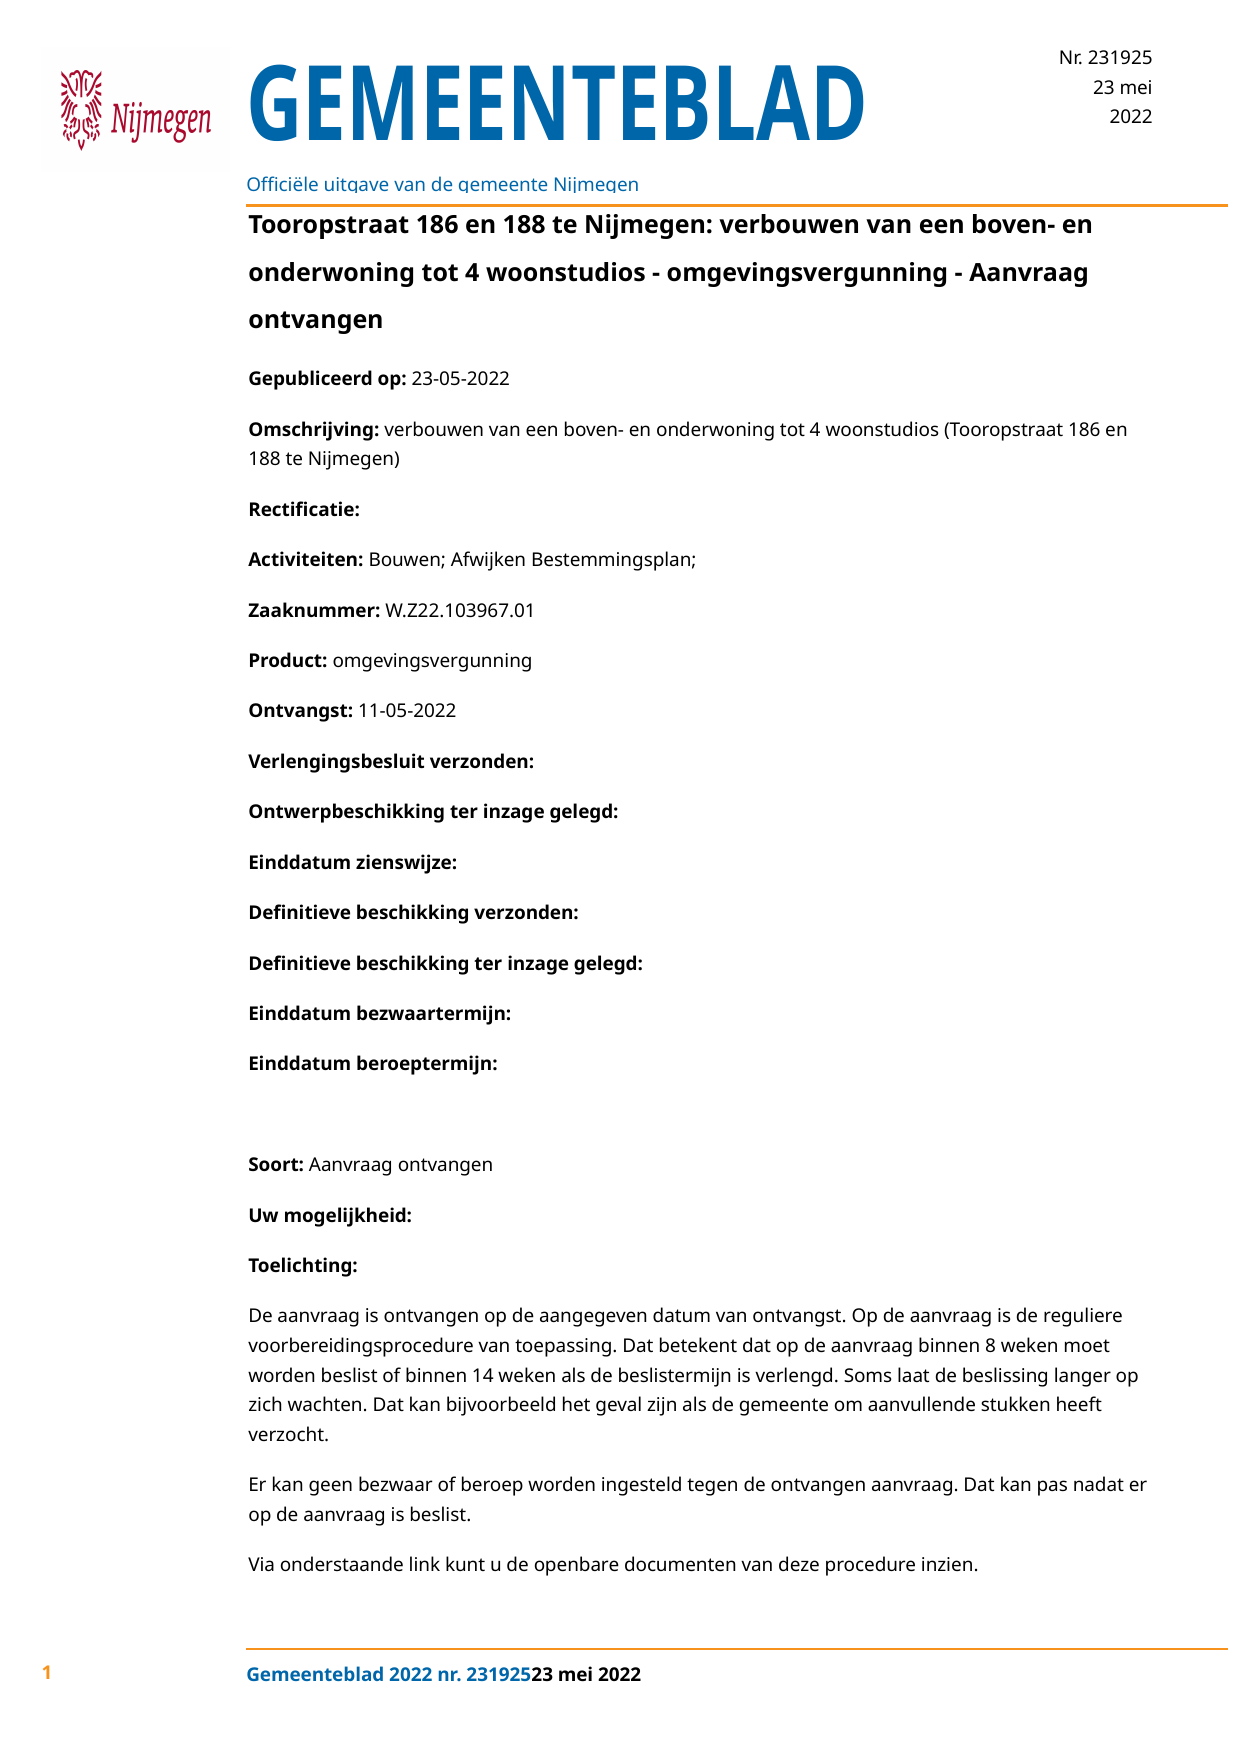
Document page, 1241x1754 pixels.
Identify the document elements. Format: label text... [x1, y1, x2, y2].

text Verlengingsbesluit verzonden: [248, 748, 1152, 774]
text Omschrijving: verbouwen van een boven- en onderwoning tot 4 woonstudios (Tooropstraat 186 en 188 te Nijmegen) [248, 416, 1152, 471]
text Ontvangst: 11-05-2022 [248, 698, 1152, 723]
text Einddatum bezwaartermijn: [248, 1000, 1152, 1026]
text Product: omgevingsvergunning [248, 647, 1152, 673]
text Tooropstraat 186 en 188 te Nijmegen: verbouwen van een boven- en onderwoning tot 4 woonstudios - omgevingsvergunning - Aanvraag ontvangen [248, 207, 1152, 336]
text Rectificatie: [248, 496, 1152, 522]
picture [41, 47, 231, 172]
text Definitieve beschikking ter inzage gelegd: [248, 950, 1152, 975]
text Activiteiten: Bouwen; Afwijken Bestemmingsplan; [248, 546, 1152, 572]
text Gepubliceerd op: 23-05-2022 [248, 366, 1152, 391]
text Er kan geen bezwaar of beroep worden ingesteld tegen de ontvangen aanvraag. Dat kan pas nadat er op de aanvraag is beslist. [248, 1471, 1152, 1527]
text Definitieve beschikking verzonden: [248, 899, 1152, 925]
text Uw mogelijkheid: [248, 1202, 1152, 1227]
text Einddatum beroeptermijn: [248, 1051, 1152, 1076]
text De aanvraag is ontvangen op de aangegeven datum van ontvangst. Op de aanvraag is de reguliere voorbereidingsprocedure van toepassing. Dat betekent dat op de aanvraag binnen 8 weken moet worden beslist of binnen 14 weken als de beslistermijn is verlengd. Soms laat de beslissing langer op zich wachten. Dat kan bijvoorbeeld het geval zijn als de gemeente om aanvullende stukken heeft verzocht. [248, 1303, 1152, 1447]
text Soort: Aanvraag ontvangen [248, 1151, 1152, 1177]
text Einddatum zienswijze: [248, 849, 1152, 874]
text Zaaknummer: W.Z22.103967.01 [248, 597, 1152, 622]
text Via onderstaande link kunt u de openbare documenten van deze procedure inzien. [248, 1551, 1152, 1577]
text Toelichting: [248, 1252, 1152, 1278]
text Ontwerpbeschikking ter inzage gelegd: [248, 798, 1152, 824]
